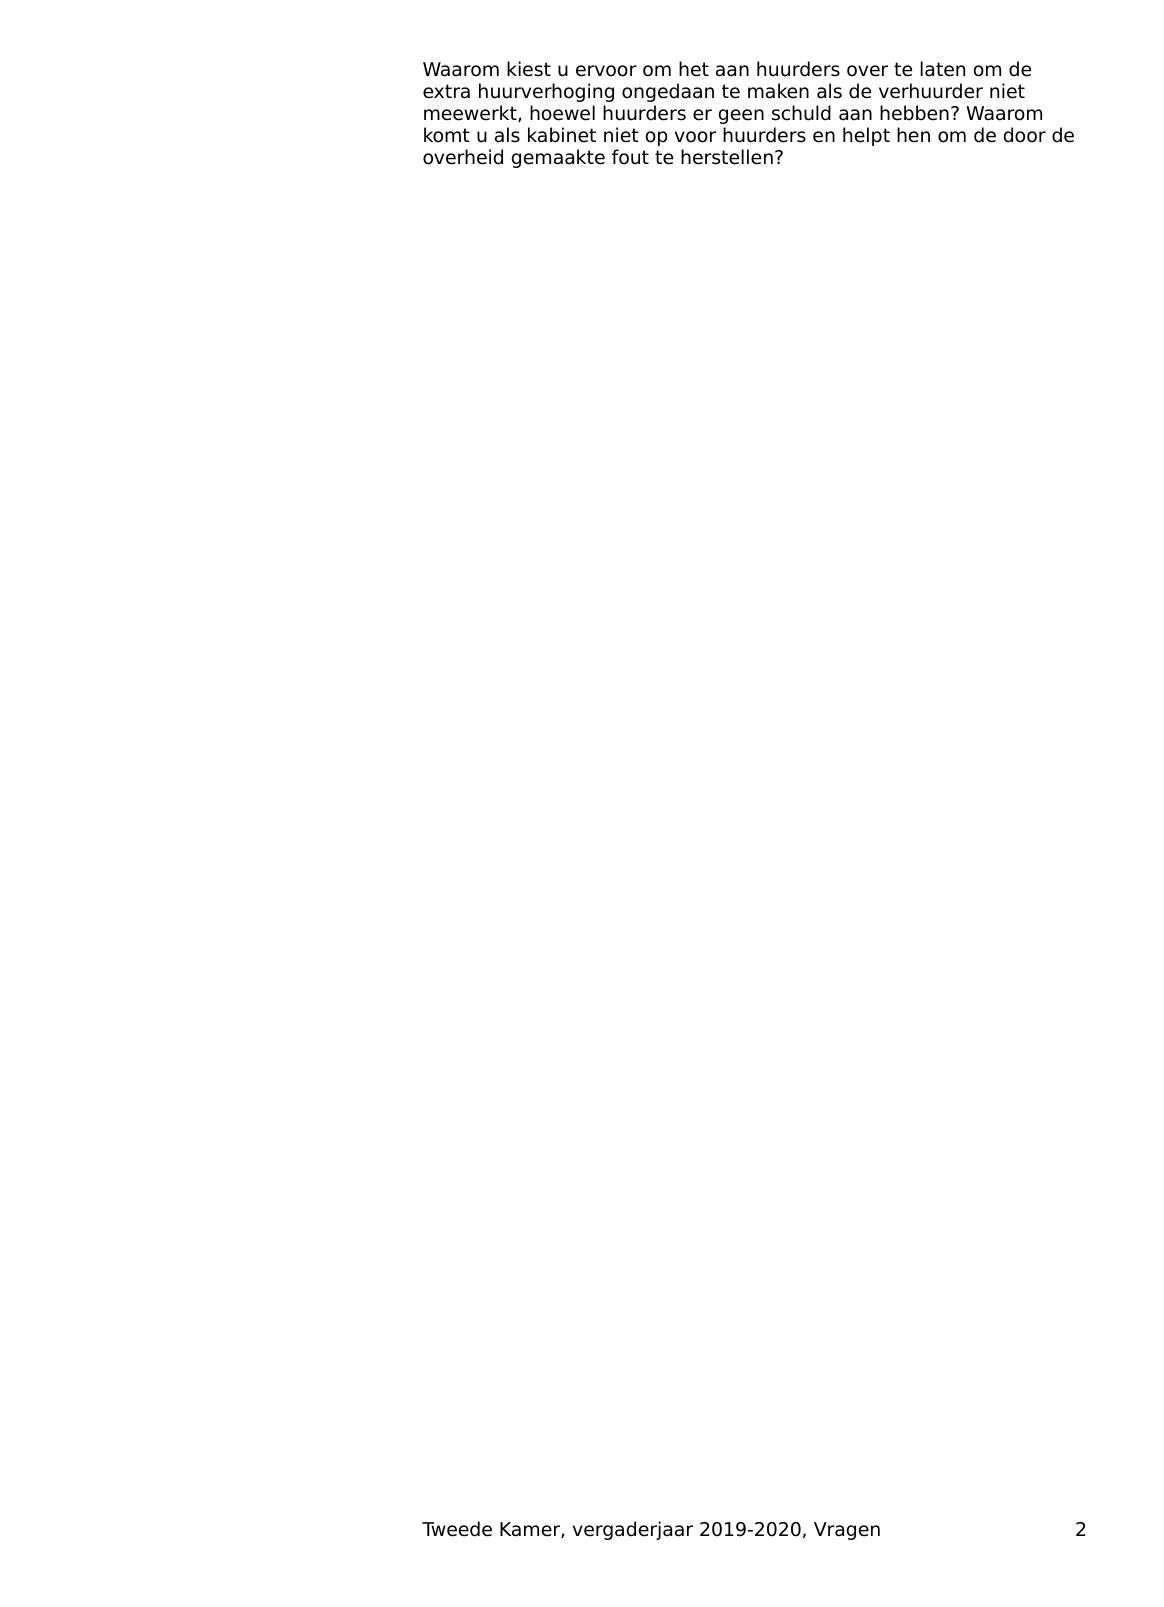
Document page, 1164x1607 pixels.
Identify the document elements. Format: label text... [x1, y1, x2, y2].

text Waarom kiest u ervoor om het aan huurders over te laten om de extra huurverhoging ongedaan te maken als de verhuurder niet meewerkt, hoewel huurders er geen schuld aan hebben? Waarom komt u als kabinet niet op voor huurders en helpt hen om de door de overheid gemaakte fout te herstellen? [422, 59, 1087, 169]
